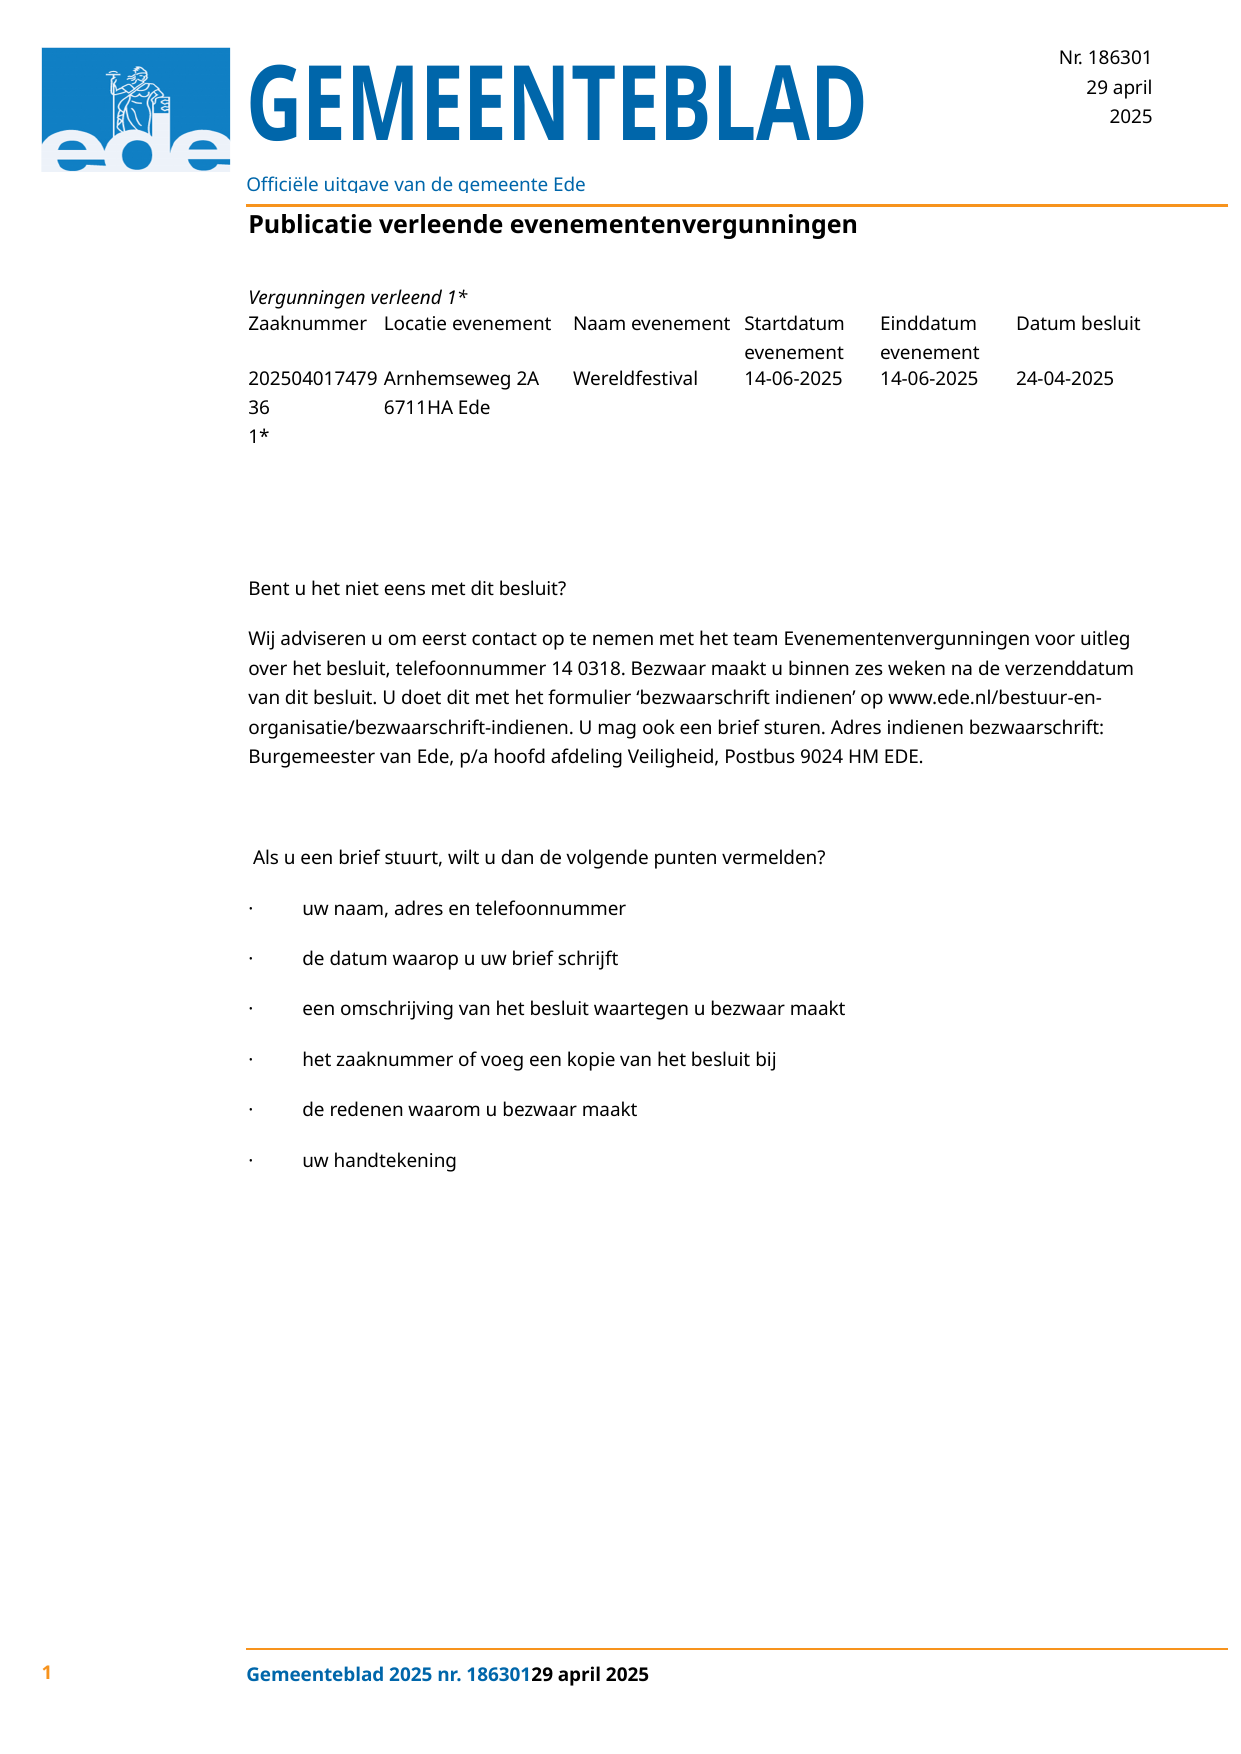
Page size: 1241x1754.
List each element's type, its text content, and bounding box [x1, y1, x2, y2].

table_header Zaaknummer [248, 310, 384, 365]
table_header Naam evenement [573, 310, 744, 365]
text Als u een brief stuurt, wilt u dan de volgende punten vermelden? [248, 844, 1152, 870]
text 1* [248, 423, 1152, 449]
text · een omschrijving van het besluit waartegen u bezwaar maakt [248, 996, 1152, 1021]
table_cell 14-06-2025 [880, 365, 1016, 420]
text Publicatie verleende evenementenvergunningen [248, 207, 1152, 241]
picture [41, 47, 231, 172]
table_header Locatie evenement [384, 310, 573, 365]
table_cell 14-06-2025 [744, 365, 880, 420]
text Wij adviseren u om eerst contact op te nemen met het team Evenementenvergunningen voor uitleg over het besluit, telefoonnummer 14 0318. Bezwaar maakt u binnen zes weken na de verzenddatum van dit besluit. U doet dit met het formulier ‘bezwaarschrift indienen’ op www.ede.nl/bestuur-en-organisatie/bezwaarschrift-indienen. U mag ook een brief sturen. Adres indienen bezwaarschrift: Burgemeester van Ede, p/a hoofd afdeling Veiligheid, Postbus 9024 HM EDE. [248, 625, 1152, 769]
text Bent u het niet eens met dit besluit? [248, 575, 1152, 601]
table_cell 24-04-2025 [1016, 365, 1152, 420]
text · uw naam, adres en telefoonnummer [248, 895, 1152, 921]
text · de redenen waarom u bezwaar maakt [248, 1096, 1152, 1122]
table_cell Arnhemseweg 2A 6711HA Ede [384, 365, 573, 420]
table_header Startdatum evenement [744, 310, 880, 365]
table_cell 20250401747936 [248, 365, 384, 420]
text Vergunningen verleend 1* [248, 284, 1152, 309]
table_header Einddatum evenement [880, 310, 1016, 365]
text · het zaaknummer of voeg een kopie van het besluit bij [248, 1046, 1152, 1072]
table_cell Wereldfestival [573, 365, 744, 420]
text · de datum waarop u uw brief schrijft [248, 945, 1152, 971]
table_header Datum besluit [1016, 310, 1152, 365]
text · uw handtekening [248, 1147, 1152, 1173]
